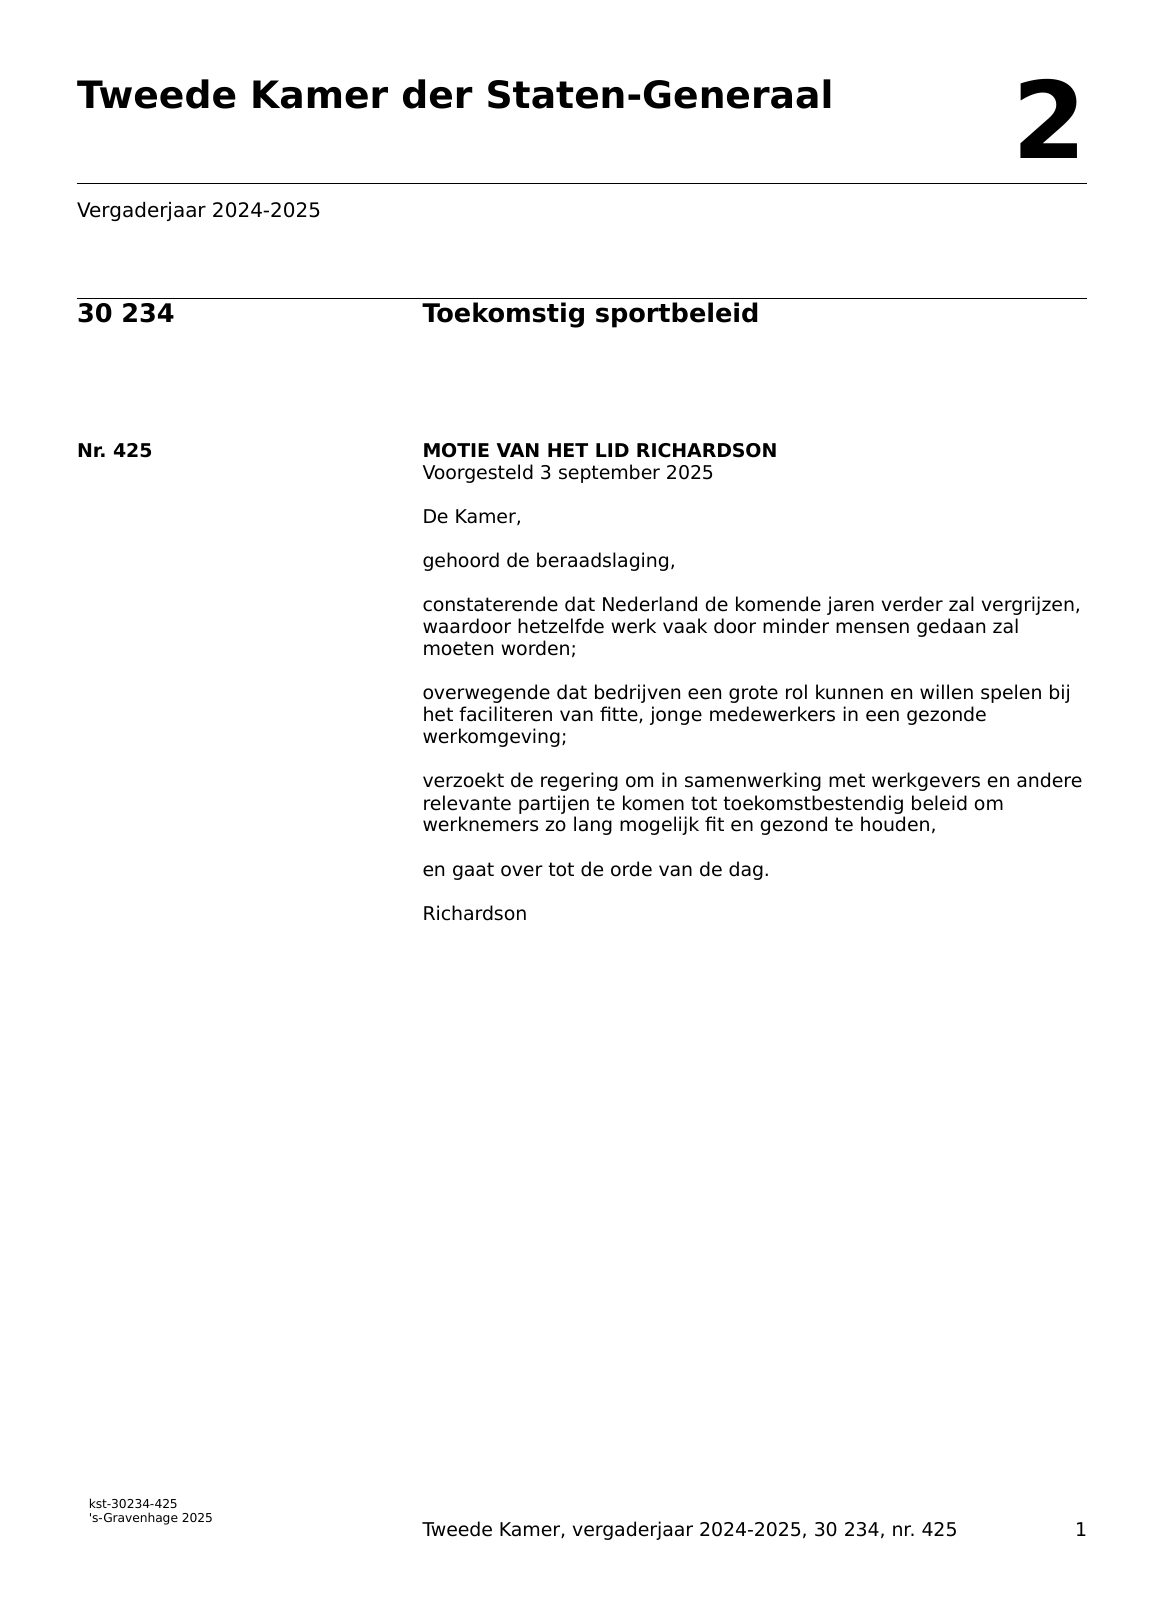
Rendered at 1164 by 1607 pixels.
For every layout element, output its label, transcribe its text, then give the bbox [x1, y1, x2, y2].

text 's-Gravenhage 2025 [88, 1511, 323, 1525]
subtitle Nr. 425 MOTIE VAN HET LID RICHARDSON [77, 440, 1087, 462]
text De Kamer, [422, 506, 1087, 528]
text kst-30234-425 [88, 1497, 323, 1511]
text overwegende dat bedrijven een grote rol kunnen en willen spelen bij het faciliteren van fitte, jonge medewerkers in een gezonde werkomgeving; [422, 682, 1087, 748]
table_header Tweede Kamer der Staten-Generaal [77, 59, 886, 183]
table_header 2 [886, 59, 1087, 183]
subtitle 30 234 Toekomstig sportbeleid [77, 299, 1087, 329]
text verzoekt de regering om in samenwerking met werkgevers en andere relevante partijen te komen tot toekomstbestendig beleid om werknemers zo lang mogelijk fit en gezond te houden, [422, 770, 1087, 836]
text gehoord de beraadslaging, [422, 550, 1087, 572]
table_cell Vergaderjaar 2024-2025 [77, 184, 1087, 298]
text Voorgesteld 3 september 2025 [422, 462, 1087, 484]
text constaterende dat Nederland de komende jaren verder zal vergrijzen, waardoor hetzelfde werk vaak door minder mensen gedaan zal moeten worden; [422, 594, 1087, 660]
text Richardson [422, 903, 1087, 925]
text en gaat over tot de orde van de dag. [422, 858, 1087, 881]
